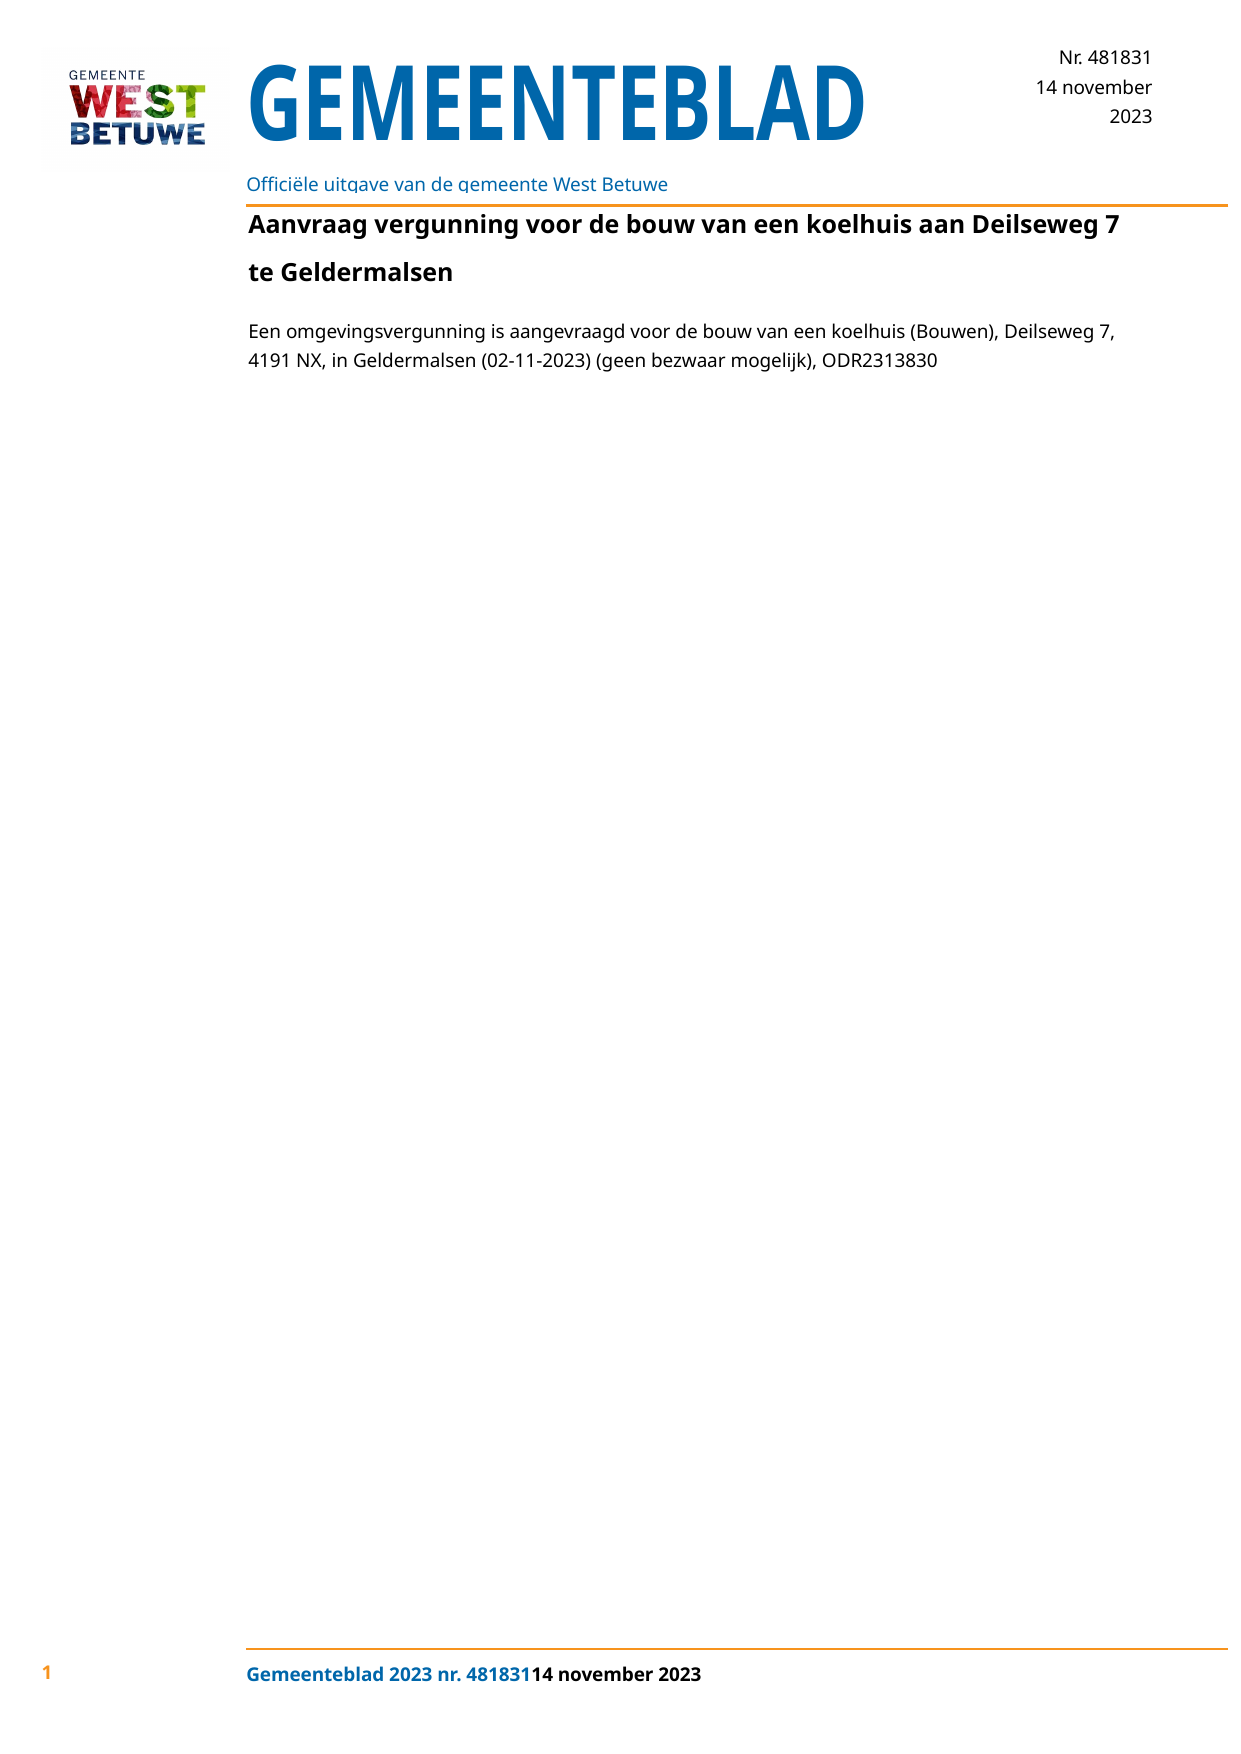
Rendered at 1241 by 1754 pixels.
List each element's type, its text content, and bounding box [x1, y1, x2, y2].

text Aanvraag vergunning voor de bouw van een koelhuis aan Deilseweg 7 te Geldermalsen [248, 207, 1152, 288]
picture [41, 47, 231, 172]
text Een omgevingsvergunning is aangevraagd voor de bouw van een koelhuis (Bouwen), Deilseweg 7, 4191 NX, in Geldermalsen (02-11-2023) (geen bezwaar mogelijk), ODR2313830 [248, 318, 1152, 373]
